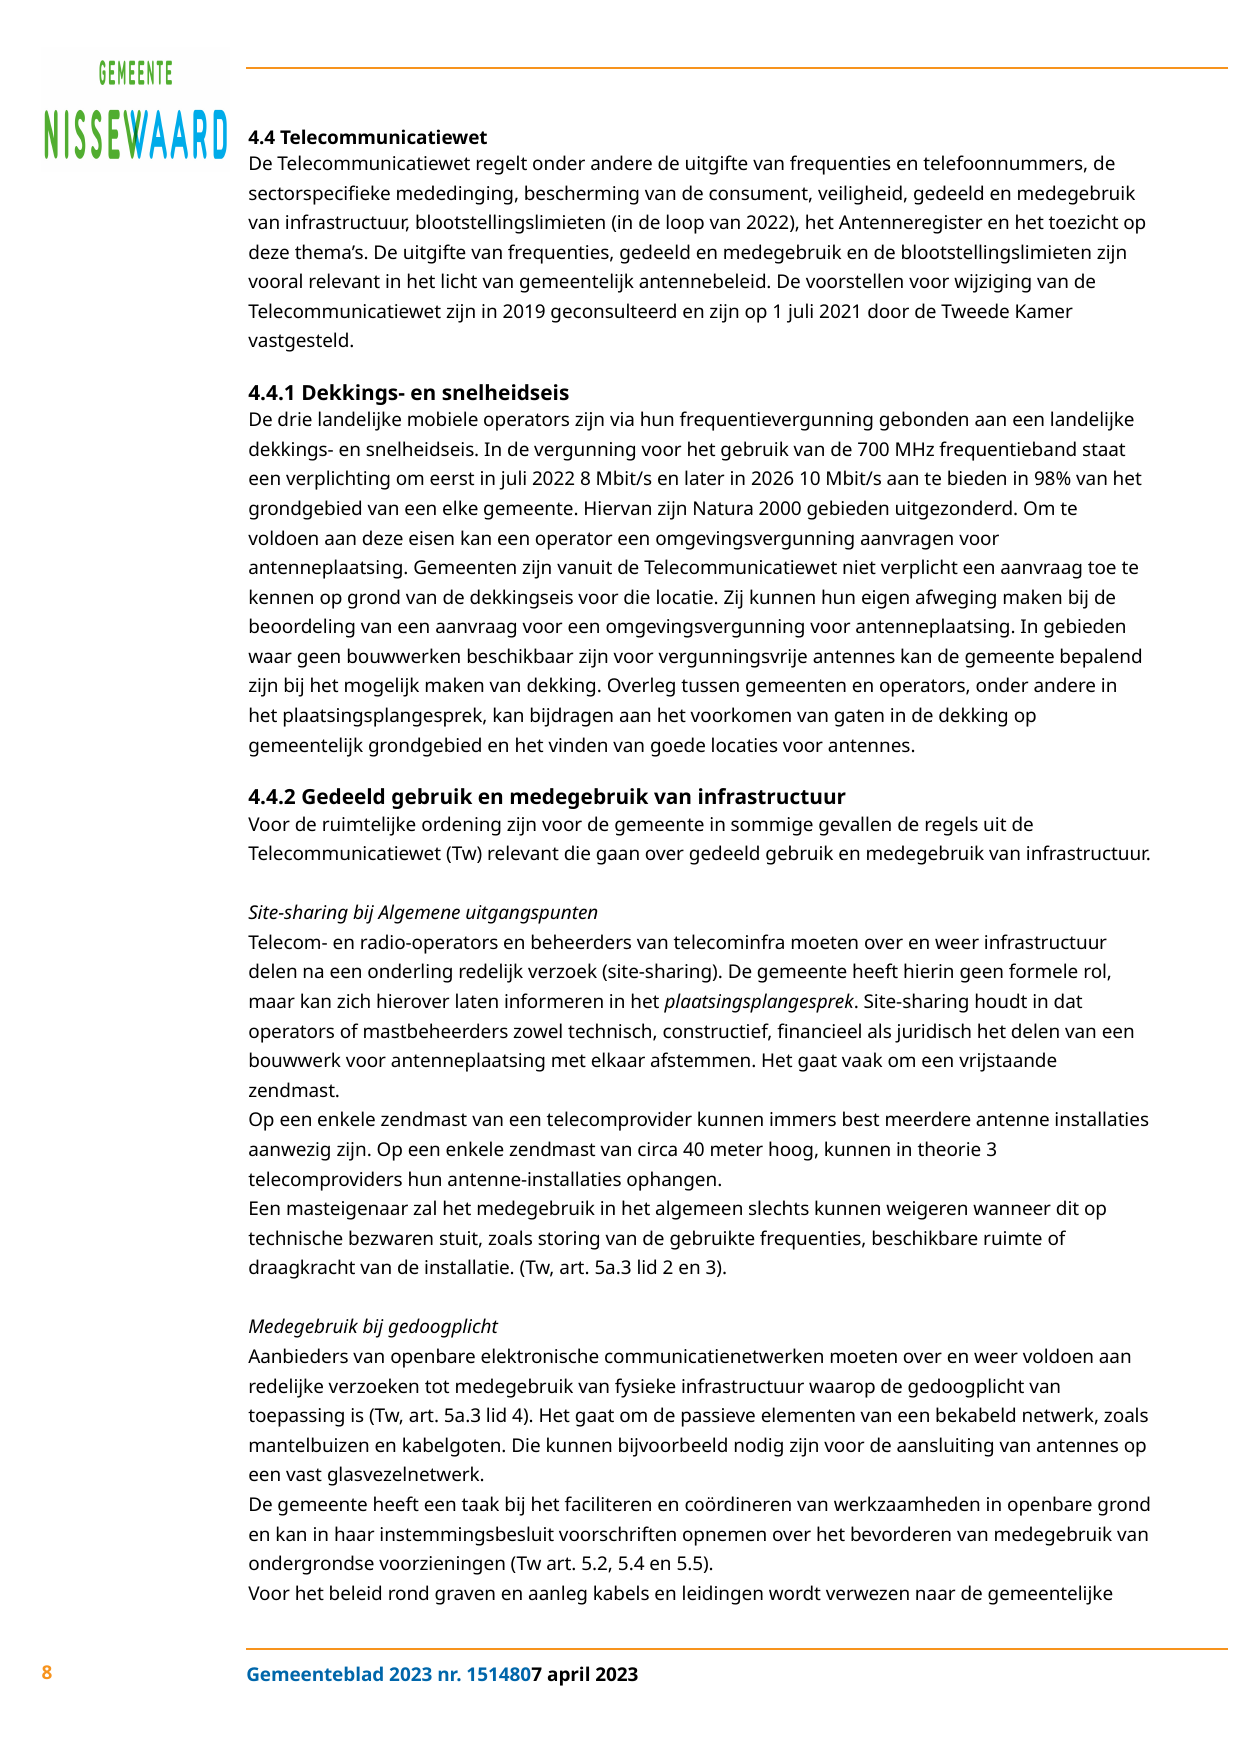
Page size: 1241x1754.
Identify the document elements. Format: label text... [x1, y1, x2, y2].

text De drie landelijke mobiele operators zijn via hun frequentievergunning gebonden aan een landelijke dekkings- en snelheidseis. In de vergunning voor het gebruik van de 700 MHz frequentieband staat een verplichting om eerst in juli 2022 8 Mbit/s en later in 2026 10 Mbit/s aan te bieden in 98% van het grondgebied van een elke gemeente. Hiervan zijn Natura 2000 gebieden uitgezonderd. Om te voldoen aan deze eisen kan een operator een omgevingsvergunning aanvragen voor antenneplaatsing. Gemeenten zijn vanuit de Telecommunicatiewet niet verplicht een aanvraag toe te kennen op grond van de dekkingseis voor die locatie. Zij kunnen hun eigen afweging maken bij de beoordeling van een aanvraag voor een omgevingsvergunning voor antenneplaatsing. In gebieden waar geen bouwwerken beschikbaar zijn voor vergunningsvrije antennes kan de gemeente bepalend zijn bij het mogelijk maken van dekking. Overleg tussen gemeenten en operators, onder andere in het plaatsingsplangesprek, kan bijdragen aan het voorkomen van gaten in de dekking op gemeentelijk grondgebied en het vinden van goede locaties voor antennes. [248, 406, 1152, 758]
text Voor de ruimtelijke ordening zijn voor de gemeente in sommige gevallen de regels uit de Telecommunicatiewet (Tw) relevant die gaan over gedeeld gebruik en medegebruik van infrastructuur. [248, 811, 1152, 866]
text De gemeente heeft een taak bij het faciliteren en coördineren van werkzaamheden in openbare grond en kan in haar instemmingsbesluit voorschriften opnemen over het bevorderen van medegebruik van ondergrondse voorzieningen (Tw art. 5.2, 5.4 en 5.5). [248, 1491, 1152, 1576]
text Telecom- en radio-operators en beheerders van telecominfra moeten over en weer infrastructuur delen na een onderling redelijk verzoek (site-sharing). De gemeente heeft hierin geen formele rol, maar kan zich hierover laten informeren in het plaatsingsplangesprek. Site-sharing houdt in dat operators of mastbeheerders zowel technisch, constructief, financieel als juridisch het delen van een bouwwerk voor antenneplaatsing met elkaar afstemmen. Het gaat vaak om een vrijstaande zendmast. [248, 929, 1152, 1103]
text Aanbieders van openbare elektronische communicatienetwerken moeten over en weer voldoen aan redelijke verzoeken tot medegebruik van fysieke infrastructuur waarop de gedoogplicht van toepassing is (Tw, art. 5a.3 lid 4). Het gaat om de passieve elementen van een bekabeld netwerk, zoals mantelbuizen en kabelgoten. Die kunnen bijvoorbeeld nodig zijn voor de aansluiting van antennes op een vast glasvezelnetwerk. [248, 1343, 1152, 1487]
text Site-sharing bij Algemene uitgangspunten [248, 899, 1152, 925]
text 4.4 Telecommunicatiewet [248, 124, 1152, 150]
picture [41, 47, 231, 172]
text Op een enkele zendmast van een telecomprovider kunnen immers best meerdere antenne installaties aanwezig zijn. Op een enkele zendmast van circa 40 meter hoog, kunnen in theorie 3 telecomproviders hun antenne-installaties ophangen. [248, 1107, 1152, 1191]
text Medegebruik bij gedoogplicht [248, 1314, 1152, 1339]
text Een masteigenaar zal het medegebruik in het algemeen slechts kunnen weigeren wanneer dit op technische bezwaren stuit, zoals storing van de gebruikte frequenties, beschikbare ruimte of draagkracht van de installatie. (Tw, art. 5a.3 lid 2 en 3). [248, 1195, 1152, 1280]
text Voor het beleid rond graven en aanleg kabels en leidingen wordt verwezen naar de gemeentelijke [248, 1580, 1152, 1606]
text 4.4.2 Gedeeld gebruik en medegebruik van infrastructuur [248, 782, 1152, 811]
text 4.4.1 Dekkings- en snelheidseis [248, 378, 1152, 406]
text De Telecommunicatiewet regelt onder andere de uitgifte van frequenties en telefoonnummers, de sectorspecifieke mededinging, bescherming van de consument, veiligheid, gedeeld en medegebruik van infrastructuur, blootstellingslimieten (in de loop van 2022), het Antenneregister en het toezicht op deze thema’s. De uitgifte van frequenties, gedeeld en medegebruik en de blootstellingslimieten zijn vooral relevant in het licht van gemeentelijk antennebeleid. De voorstellen voor wijziging van de Telecommunicatiewet zijn in 2019 geconsulteerd en zijn op 1 juli 2021 door de Tweede Kamer vastgesteld. [248, 150, 1152, 353]
